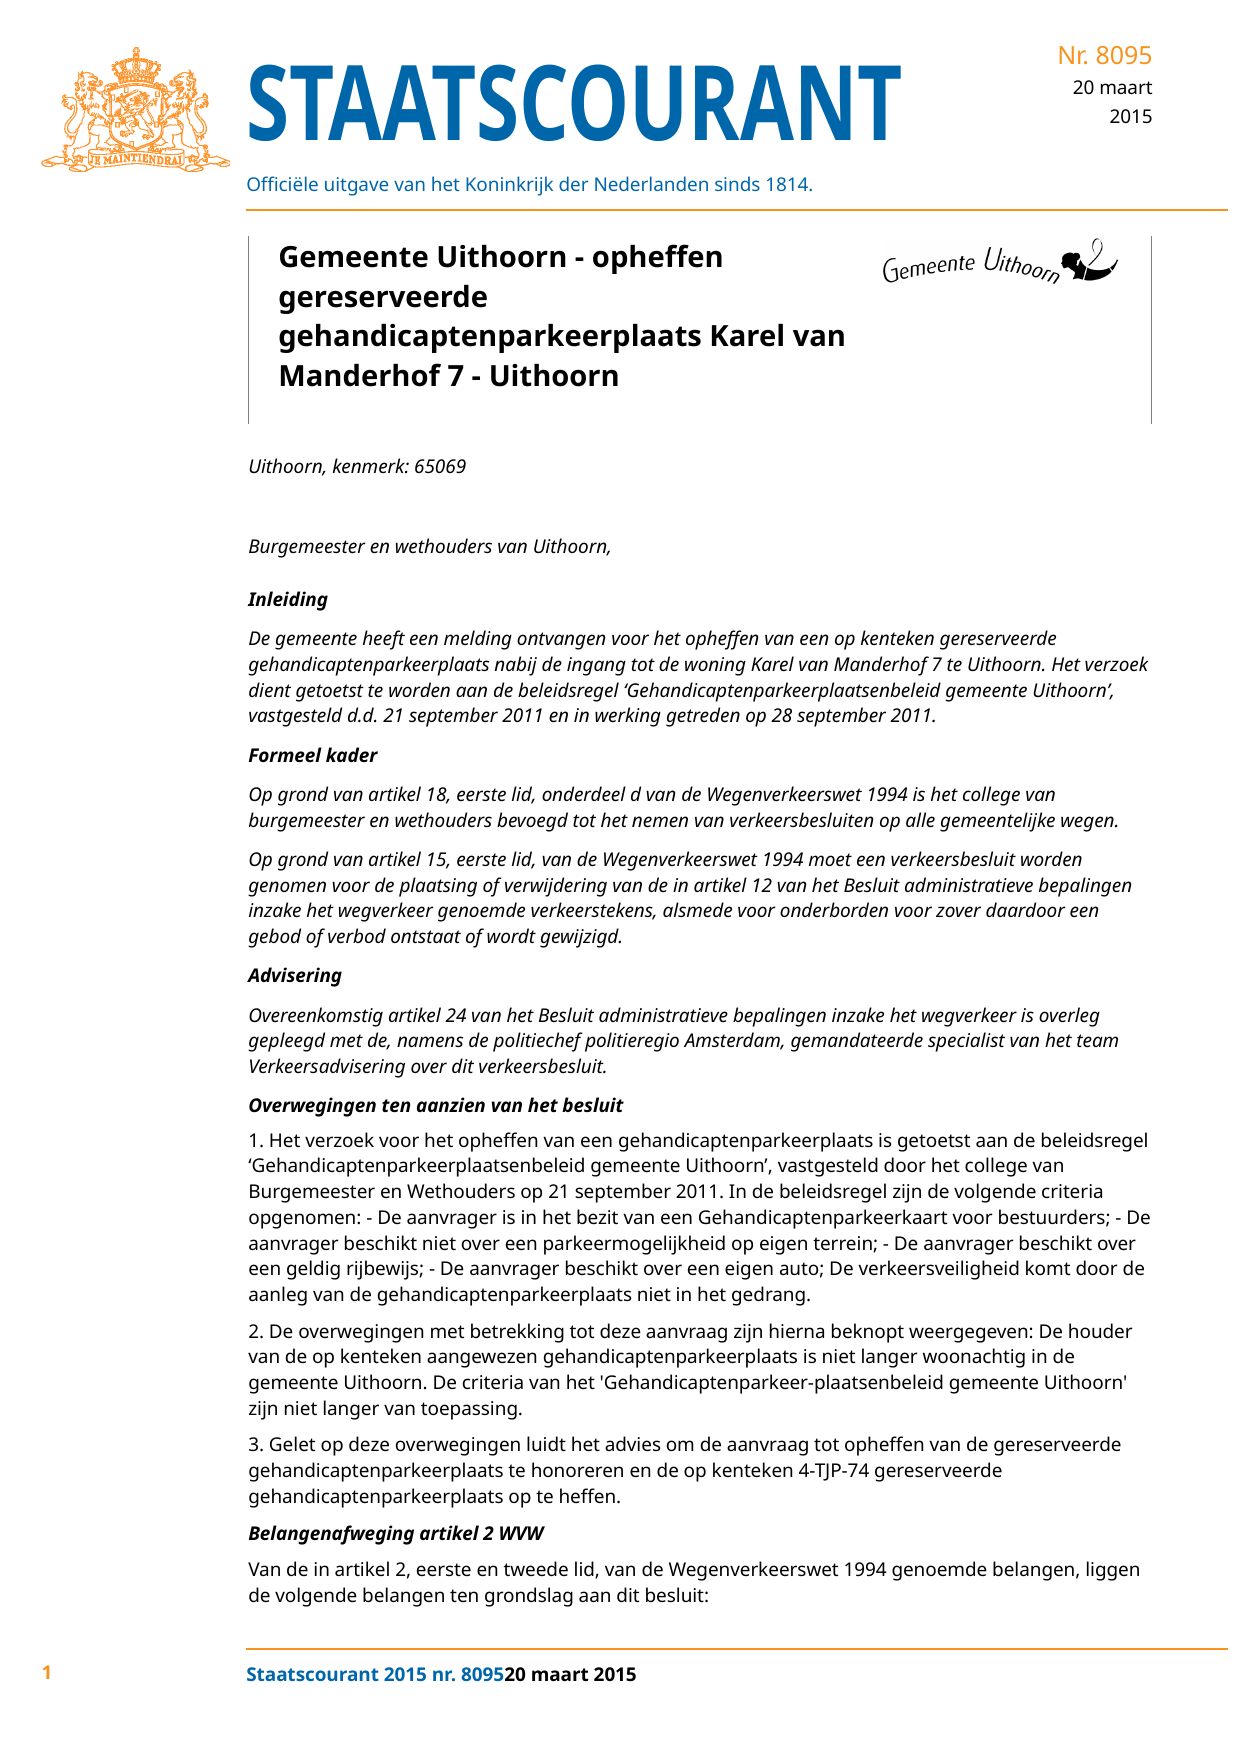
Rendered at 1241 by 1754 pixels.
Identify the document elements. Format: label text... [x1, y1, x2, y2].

text Van de in artikel 2, eerste en tweede lid, van de Wegenverkeerswet 1994 genoemde belangen, liggen de volgende belangen ten grondslag aan dit besluit: [248, 1556, 1152, 1608]
text Advisering [248, 963, 1152, 988]
text Op grond van artikel 18, eerste lid, onderdeel d van de Wegenverkeerswet 1994 is het college van burgemeester en wethouders bevoegd tot het nemen van verkeersbesluiten op alle gemeentelijke wegen. [248, 781, 1152, 833]
text 2. De overwegingen met betrekking tot deze aanvraag zijn hierna beknopt weergegeven: De houder van de op kenteken aangewezen gehandicaptenparkeerplaats is niet langer woonachtig in de gemeente Uithoorn. De criteria van het 'Gehandicaptenparkeer-plaatsenbeleid gemeente Uithoorn' zijn niet langer van toepassing. [248, 1318, 1152, 1421]
text 3. Gelet op deze overwegingen luidt het advies om de aanvraag tot opheffen van de gereserveerde gehandicaptenparkeerplaats te honoreren en de op kenteken 4-TJP-74 gereserveerde gehandicaptenparkeerplaats op te heffen. [248, 1432, 1152, 1509]
text 1. Het verzoek voor het opheffen van een gehandicaptenparkeerplaats is getoetst aan de beleidsregel ‘Gehandicaptenparkeerplaatsenbeleid gemeente Uithoorn’, vastgesteld door het college van Burgemeester en Wethouders op 21 september 2011. In de beleidsregel zijn de volgende criteria opgenomen: - De aanvrager is in het bezit van een Gehandicaptenparkeerkaart voor bestuurders; - De aanvrager beschikt niet over een parkeermogelijkheid op eigen terrein; - De aanvrager beschikt over een geldig rijbewijs; - De aanvrager beschikt over een eigen auto; De verkeersveiligheid komt door de aanleg van de gehandicaptenparkeerplaats niet in het gedrang. [248, 1127, 1152, 1307]
text Overeenkomstig artikel 24 van het Besluit administratieve bepalingen inzake het wegverkeer is overleg gepleegd met de, namens de politiechef politieregio Amsterdam, gemandateerde specialist van het team Verkeersadvisering over dit verkeersbesluit. [248, 1002, 1152, 1079]
table_header Gemeente Uithoorn - opheffen gereserveerde gehandicaptenparkeerplaats Karel van Manderhof 7 - Uithoorn [249, 236, 850, 424]
text Uithoorn, kenmerk: 65069 [248, 454, 1152, 479]
text Inleiding [248, 586, 1152, 612]
picture [882, 236, 1119, 286]
text Overwegingen ten aanzien van het besluit [248, 1093, 1152, 1118]
text Op grond van artikel 15, eerste lid, van de Wegenverkeerswet 1994 moet een verkeersbesluit worden genomen voor de plaatsing of verwijdering van de in artikel 12 van het Besluit administratieve bepalingen inzake het wegverkeer genoemde verkeerstekens, alsmede voor onderborden voor zover daardoor een gebod of verbod ontstaat of wordt gewijzigd. [248, 846, 1152, 949]
text De gemeente heeft een melding ontvangen voor het opheffen van een op kenteken gereserveerde gehandicaptenparkeerplaats nabij de ingang tot de woning Karel van Manderhof 7 te Uithoorn. Het verzoek dient getoetst te worden aan de beleidsregel ‘Gehandicaptenparkeerplaatsenbeleid gemeente Uithoorn’, vastgesteld d.d. 21 september 2011 en in werking getreden op 28 september 2011. [248, 626, 1152, 728]
picture [41, 47, 231, 172]
table_header [850, 236, 1151, 424]
text Burgemeester en wethouders van Uithoorn, [248, 533, 1152, 559]
text Belangenafweging artikel 2 WVW [248, 1520, 1152, 1546]
text Formeel kader [248, 742, 1152, 768]
